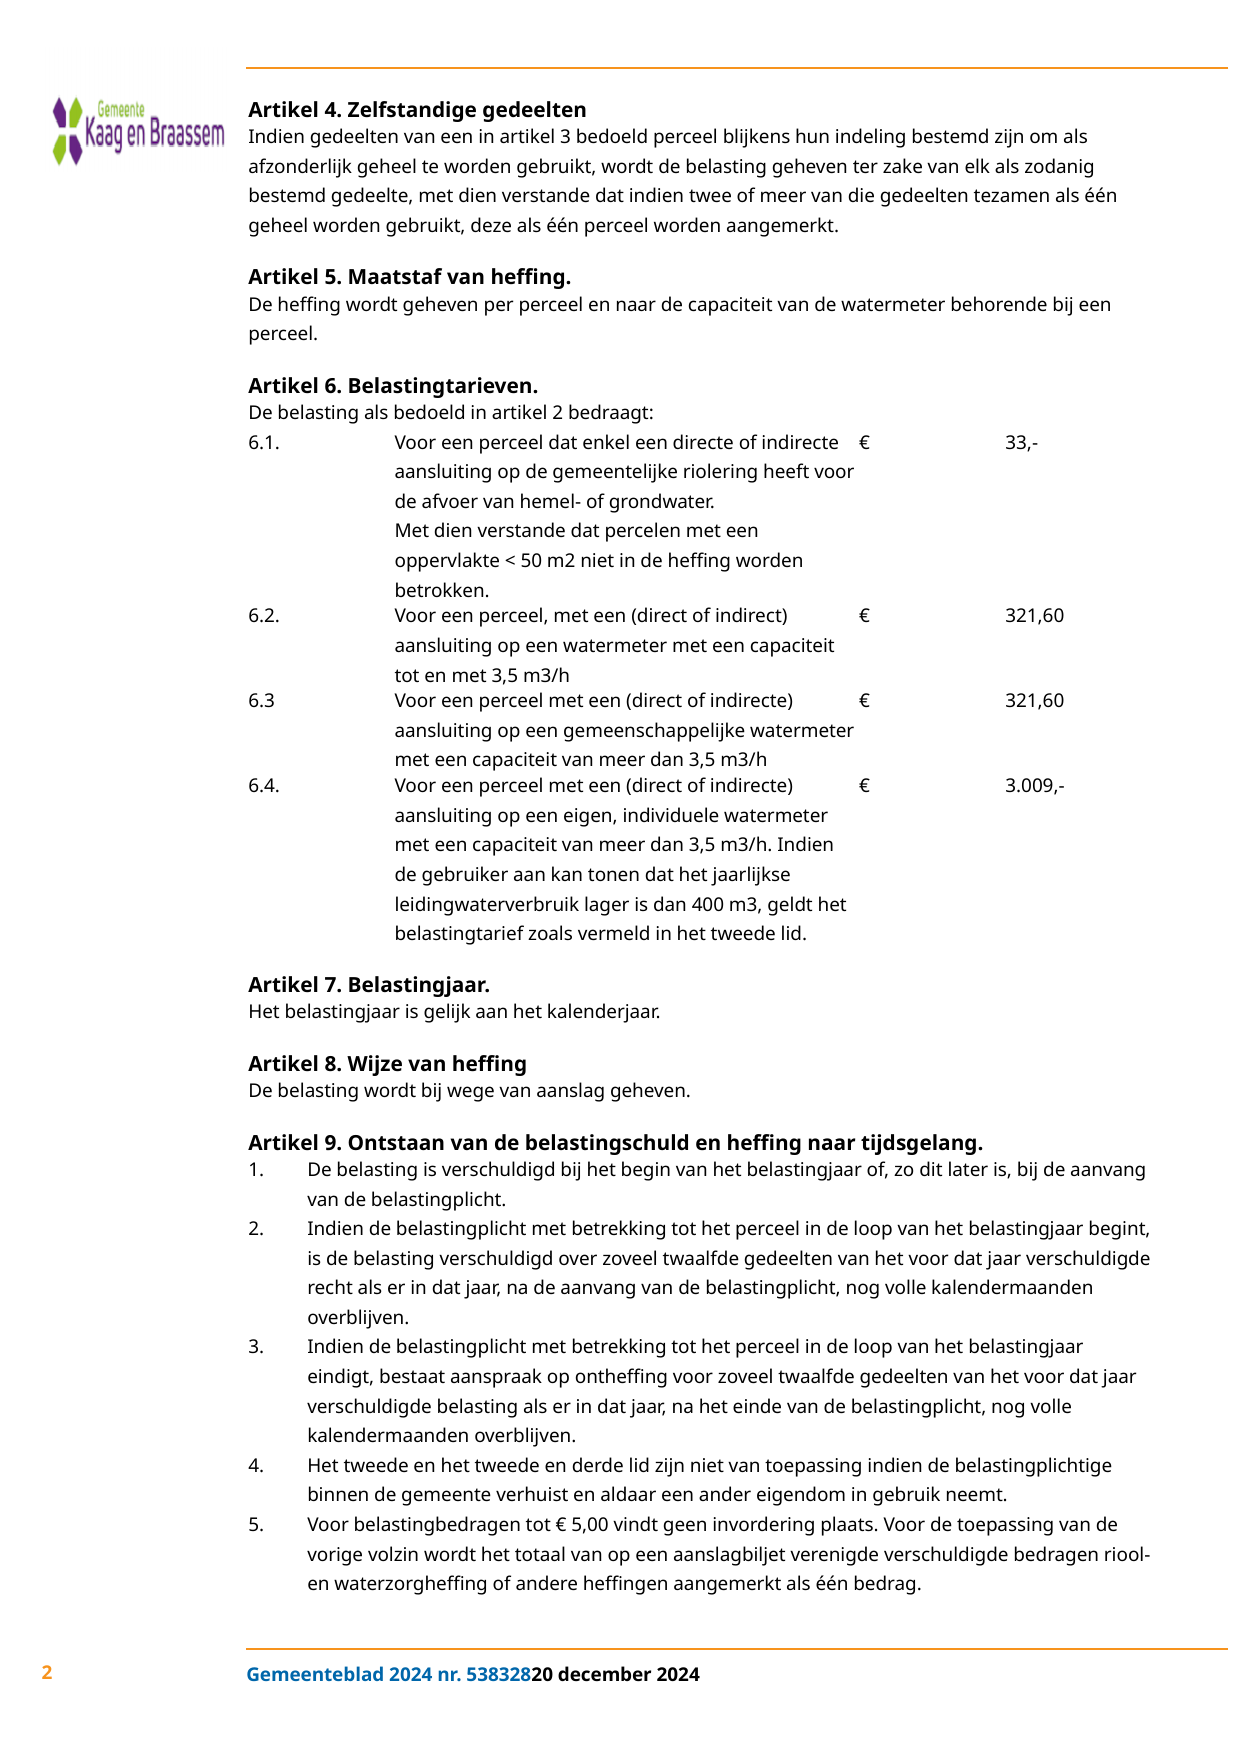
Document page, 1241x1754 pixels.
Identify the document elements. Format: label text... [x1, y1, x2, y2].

table_cell € [859, 773, 1005, 946]
text Artikel 8. Wijze van heffing [248, 1049, 1152, 1077]
text De belasting als bedoeld in artikel 2 bedraagt: [248, 399, 1152, 425]
table_cell 6.2. [248, 603, 394, 687]
text Artikel 7. Belastingjaar. [248, 970, 1152, 998]
table_cell € [859, 688, 1005, 772]
table_header Voor een perceel dat enkel een directe of indirecte aansluiting op de gemeentelijke riolering heeft voor de afvoer van hemel- of grondwater. Met dien verstande dat percelen met een oppervlakte < 50 m2 niet in de heffing worden betrokken. [394, 429, 859, 603]
list Indien de belastingplicht met betrekking tot het perceel in de loop van het belastingjaar eindigt, bestaat aanspraak op ontheffing voor zoveel twaalfde gedeelten van het voor dat jaar verschuldigde belasting als er in dat jaar, na het einde van de belastingplicht, nog volle kalendermaanden overblijven. [248, 1334, 1152, 1448]
list Voor belastingbedragen tot € 5,00 vindt geen invordering plaats. Voor de toepassing van de vorige volzin wordt het totaal van op een aanslagbiljet verenigde verschuldigde bedragen riool- en waterzorgheffing of andere heffingen aangemerkt als één bedrag. [248, 1511, 1152, 1596]
text Het belastingjaar is gelijk aan het kalenderjaar. [248, 998, 1152, 1024]
table_cell Voor een perceel, met een (direct of indirect) aansluiting op een watermeter met een capaciteit tot en met 3,5 m3/h [394, 603, 859, 687]
table_cell Voor een perceel met een (direct of indirecte) aansluiting op een gemeenschappelijke watermeter met een capaciteit van meer dan 3,5 m3/h [394, 688, 859, 772]
text Artikel 9. Ontstaan van de belastingschuld en heffing naar tijdsgelang. [248, 1128, 1152, 1156]
list De belasting is verschuldigd bij het begin van het belastingjaar of, zo dit later is, bij de aanvang van de belastingplicht. [248, 1156, 1152, 1212]
table_header 6.1. [248, 429, 394, 603]
text Artikel 5. Maatstaf van heffing. [248, 262, 1152, 291]
text De heffing wordt geheven per perceel en naar de capaciteit van de watermeter behorende bij een perceel. [248, 291, 1152, 346]
list Het tweede en het tweede en derde lid zijn niet van toepassing indien de belastingplichtige binnen de gemeente verhuist en aldaar een ander eigendom in gebruik neemt. [248, 1452, 1152, 1507]
table_header € [859, 429, 1005, 603]
table_header 33,- [1005, 429, 1152, 603]
text Artikel 6. Belastingtarieven. [248, 371, 1152, 399]
list Indien de belastingplicht met betrekking tot het perceel in de loop van het belastingjaar begint, is de belasting verschuldigd over zoveel twaalfde gedeelten van het voor dat jaar verschuldigde recht als er in dat jaar, na de aanvang van de belastingplicht, nog volle kalendermaanden overblijven. [248, 1215, 1152, 1330]
table_cell € [859, 603, 1005, 687]
table_cell 3.009,- [1005, 773, 1152, 946]
table_cell 6.4. [248, 773, 394, 946]
table_cell Voor een perceel met een (direct of indirecte) aansluiting op een eigen, individuele watermeter met een capaciteit van meer dan 3,5 m3/h. Indien de gebruiker aan kan tonen dat het jaarlijkse leidingwaterverbruik lager is dan 400 m3, geldt het belastingtarief zoals vermeld in het tweede lid. [394, 773, 859, 946]
picture [41, 47, 231, 172]
table_cell 6.3 [248, 688, 394, 772]
table_cell 321,60 [1005, 603, 1152, 687]
text De belasting wordt bij wege van aanslag geheven. [248, 1077, 1152, 1103]
table_cell 321,60 [1005, 688, 1152, 772]
text Artikel 4. Zelfstandige gedeelten [248, 95, 1152, 123]
text Indien gedeelten van een in artikel 3 bedoeld perceel blijkens hun indeling bestemd zijn om als afzonderlijk geheel te worden gebruikt, wordt de belasting geheven ter zake van elk als zodanig bestemd gedeelte, met dien verstande dat indien twee of meer van die gedeelten tezamen als één geheel worden gebruikt, deze als één perceel worden aangemerkt. [248, 123, 1152, 238]
